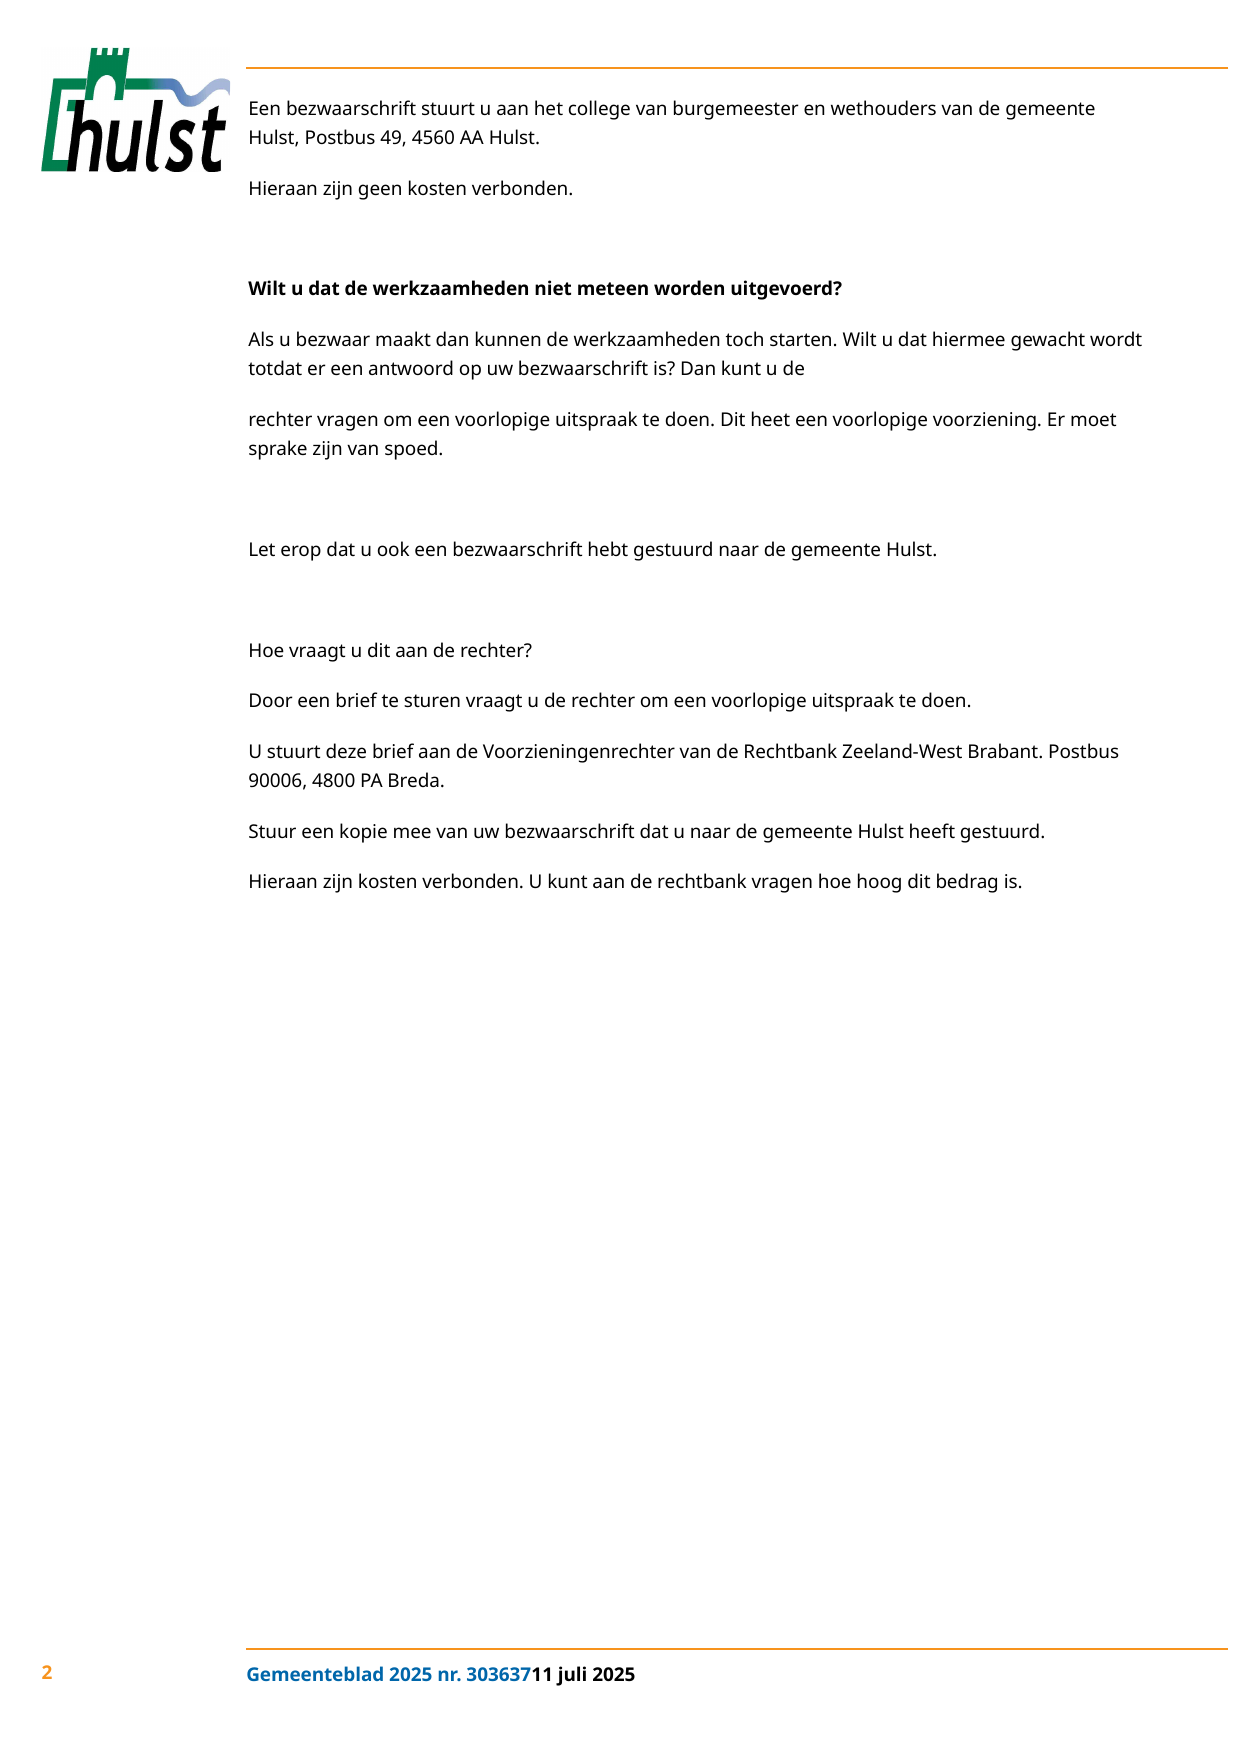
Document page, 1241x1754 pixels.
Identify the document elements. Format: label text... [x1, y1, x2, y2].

text Stuur een kopie mee van uw bezwaarschrift dat u naar de gemeente Hulst heeft gestuurd. [248, 818, 1152, 844]
picture [41, 47, 231, 172]
text rechter vragen om een voorlopige uitspraak te doen. Dit heet een voorlopige voorziening. Er moet sprake zijn van spoed. [248, 406, 1152, 461]
text Door een brief te sturen vraagt u de rechter om een voorlopige uitspraak te doen. [248, 688, 1152, 713]
text Als u bezwaar maakt dan kunnen de werkzaamheden toch starten. Wilt u dat hiermee gewacht wordt totdat er een antwoord op uw bezwaarschrift is? Dan kunt u de [248, 326, 1152, 381]
text Een bezwaarschrift stuurt u aan het college van burgemeester en wethouders van de gemeente Hulst, Postbus 49, 4560 AA Hulst. [248, 95, 1152, 150]
text Hoe vraagt u dit aan de rechter? [248, 637, 1152, 663]
text Hieraan zijn kosten verbonden. U kunt aan de rechtbank vragen hoe hoog dit bedrag is. [248, 868, 1152, 894]
text U stuurt deze brief aan de Voorzieningenrechter van de Rechtbank Zeeland-West Brabant. Postbus 90006, 4800 PA Breda. [248, 738, 1152, 793]
text Let erop dat u ook een bezwaarschrift hebt gestuurd naar de gemeente Hulst. [248, 536, 1152, 562]
text Wilt u dat de werkzaamheden niet meteen worden uitgevoerd? [248, 276, 1152, 301]
text Hieraan zijn geen kosten verbonden. [248, 175, 1152, 201]
